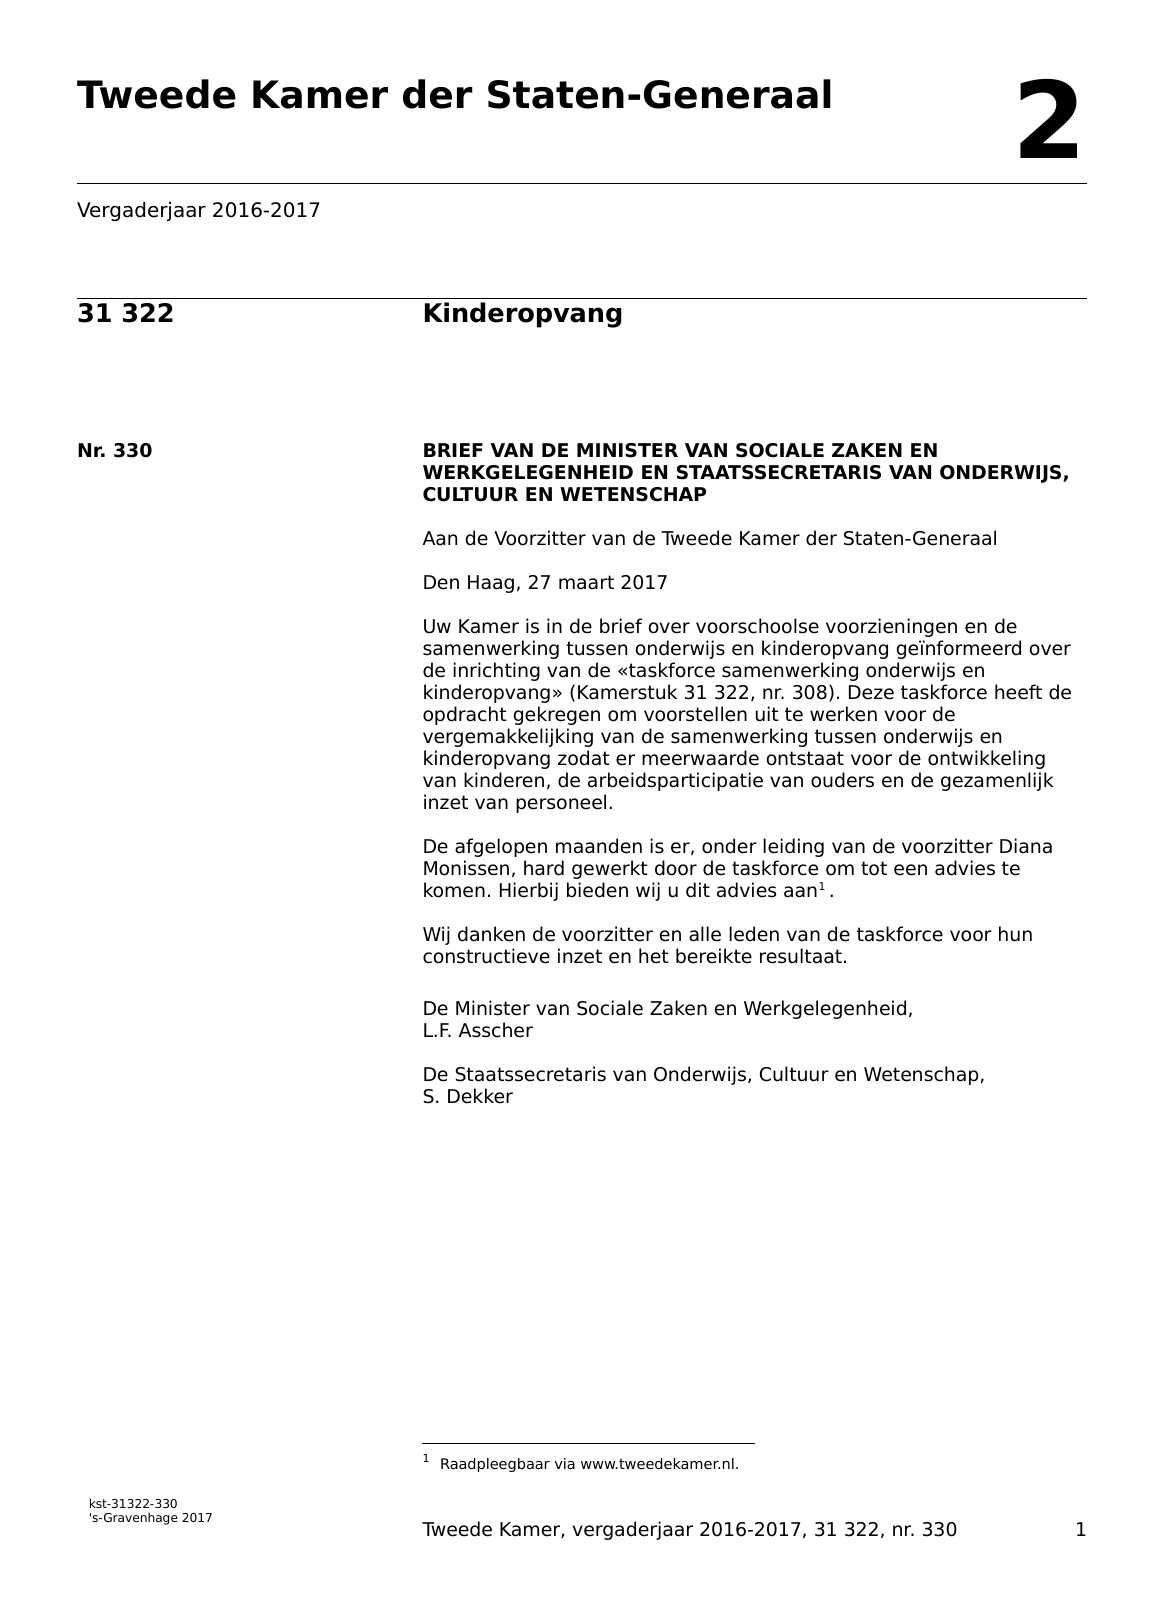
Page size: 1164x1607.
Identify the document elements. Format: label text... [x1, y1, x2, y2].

text Wij danken de voorzitter en alle leden van de taskforce voor hun constructieve inzet en het bereikte resultaat. [422, 924, 1087, 968]
text De Staatssecretaris van Onderwijs, Cultuur en Wetenschap, S. Dekker [422, 1064, 1087, 1108]
subtitle Nr. 330 BRIEF VAN DE MINISTER VAN SOCIALE ZAKEN EN WERKGELEGENHEID EN STAATSSECRETARIS VAN ONDERWIJS, CULTUUR EN WETENSCHAP [77, 440, 1087, 506]
text 's-Gravenhage 2017 [88, 1511, 323, 1525]
text Uw Kamer is in de brief over voorschoolse voorzieningen en de samenwerking tussen onderwijs en kinderopvang geïnformeerd over de inrichting van de «taskforce samenwerking onderwijs en kinderopvang» (Kamerstuk 31 322, nr. 308). Deze taskforce heeft de opdracht gekregen om voorstellen uit te werken voor de vergemakkelijking van de samenwerking tussen onderwijs en kinderopvang zodat er meerwaarde ontstaat voor de ontwikkeling van kinderen, de arbeidsparticipatie van ouders en de gezamenlijk inzet van personeel. [422, 616, 1087, 814]
subtitle 31 322 Kinderopvang [77, 299, 1087, 329]
text Raadpleegbaar via www.tweedekamer.nl. [422, 1452, 1087, 1474]
text Den Haag, 27 maart 2017 [422, 572, 1087, 594]
table_cell Vergaderjaar 2016-2017 [77, 184, 1087, 298]
table_header Tweede Kamer der Staten-Generaal [77, 59, 886, 183]
table_header 2 [886, 59, 1087, 183]
text De Minister van Sociale Zaken en Werkgelegenheid, L.F. Asscher [422, 998, 1087, 1042]
text De afgelopen maanden is er, onder leiding van de voorzitter Diana Monissen, hard gewerkt door de taskforce om tot een advies te komen. Hierbij bieden wij u dit advies aan. [422, 836, 1087, 902]
text kst-31322-330 [88, 1497, 323, 1511]
text Aan de Voorzitter van de Tweede Kamer der Staten-Generaal [422, 528, 1087, 550]
